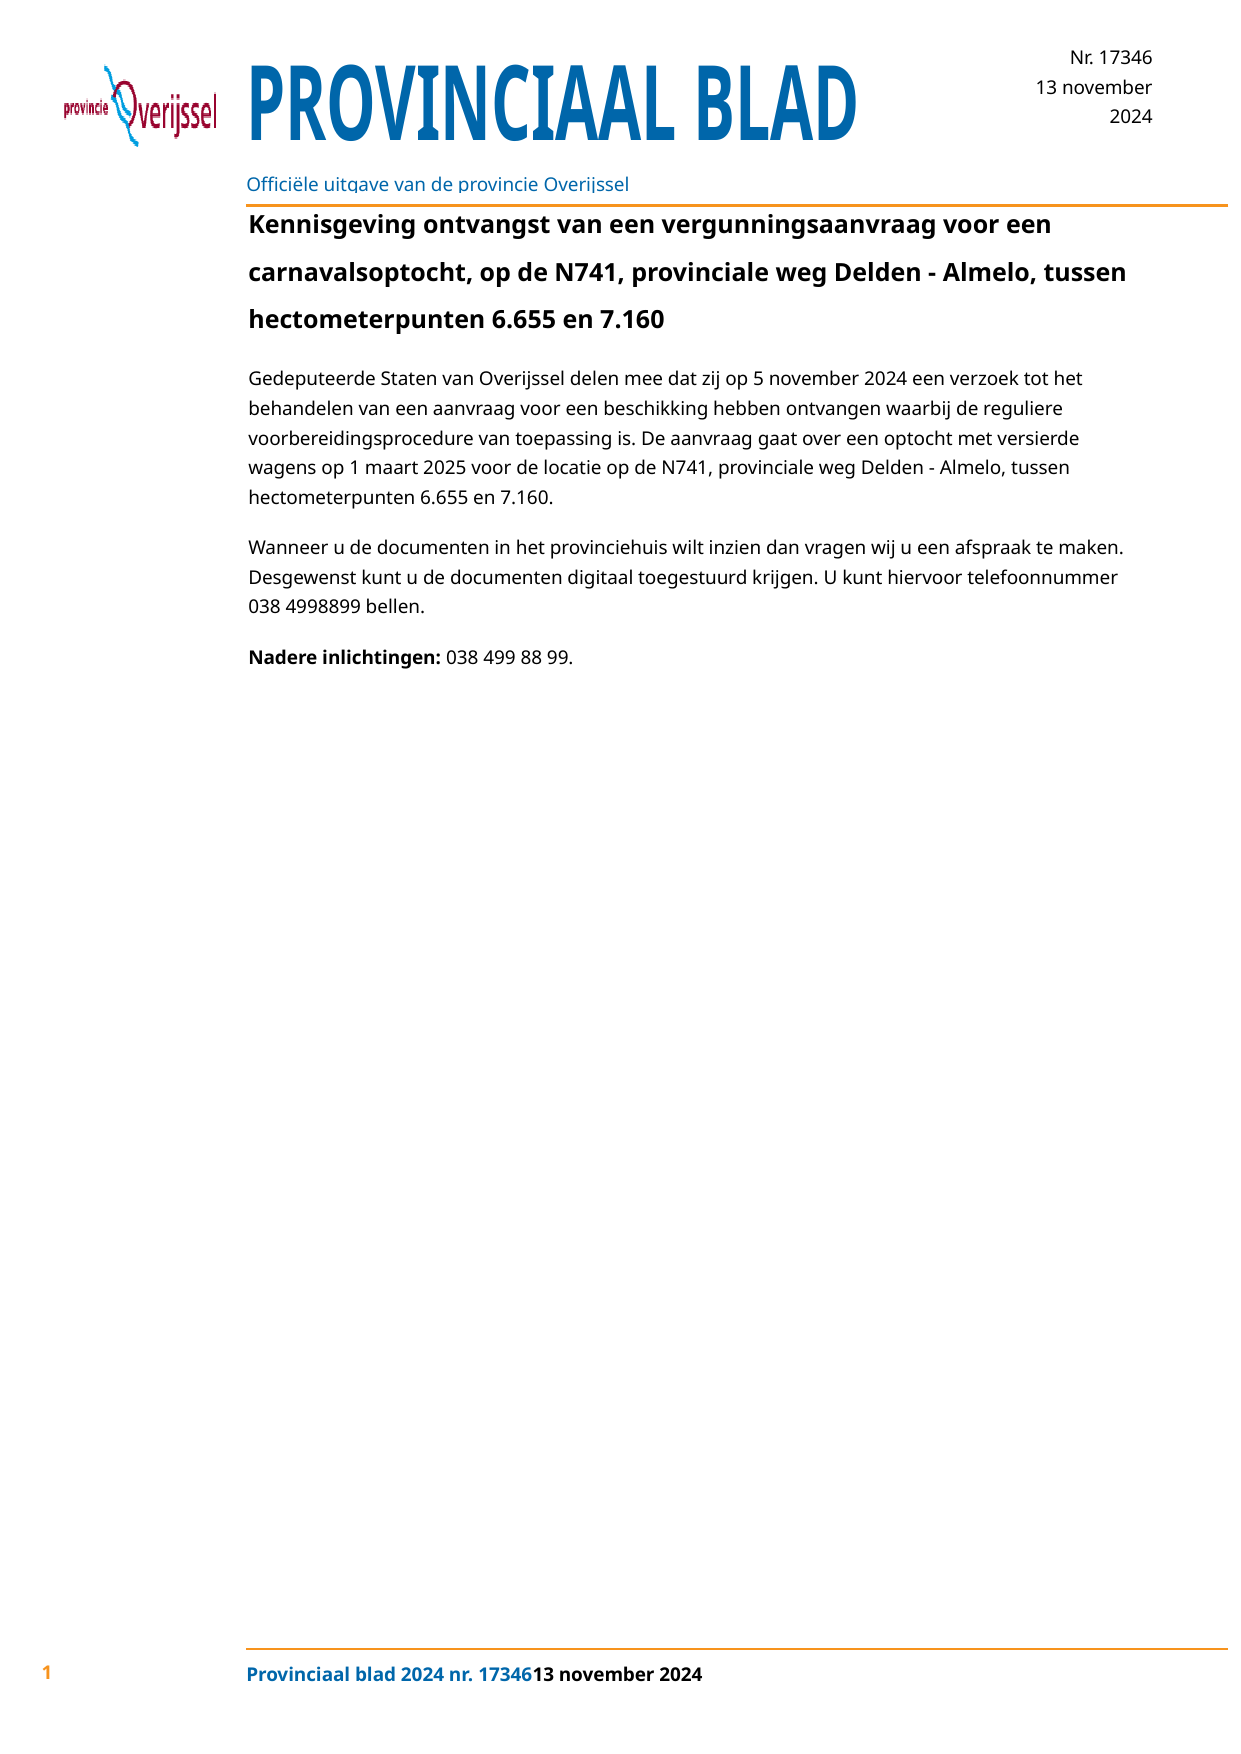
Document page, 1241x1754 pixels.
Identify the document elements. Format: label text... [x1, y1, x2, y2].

text Kennisgeving ontvangst van een vergunningsaanvraag voor een carnavalsoptocht, op de N741, provinciale weg Delden - Almelo, tussen hectometerpunten 6.655 en 7.160 [248, 207, 1152, 336]
picture [41, 47, 231, 172]
text Gedeputeerde Staten van Overijssel delen mee dat zij op 5 november 2024 een verzoek tot het behandelen van een aanvraag voor een beschikking hebben ontvangen waarbij de reguliere voorbereidingsprocedure van toepassing is. De aanvraag gaat over een optocht met versierde wagens op 1 maart 2025 voor de locatie op de N741, provinciale weg Delden - Almelo, tussen hectometerpunten 6.655 en 7.160. [248, 366, 1152, 509]
text Nadere inlichtingen: 038 499 88 99. [248, 644, 1152, 669]
text Wanneer u de documenten in het provinciehuis wilt inzien dan vragen wij u een afspraak te maken. Desgewenst kunt u de documenten digitaal toegestuurd krijgen. U kunt hiervoor telefoonnummer 038 4998899 bellen. [248, 534, 1152, 619]
